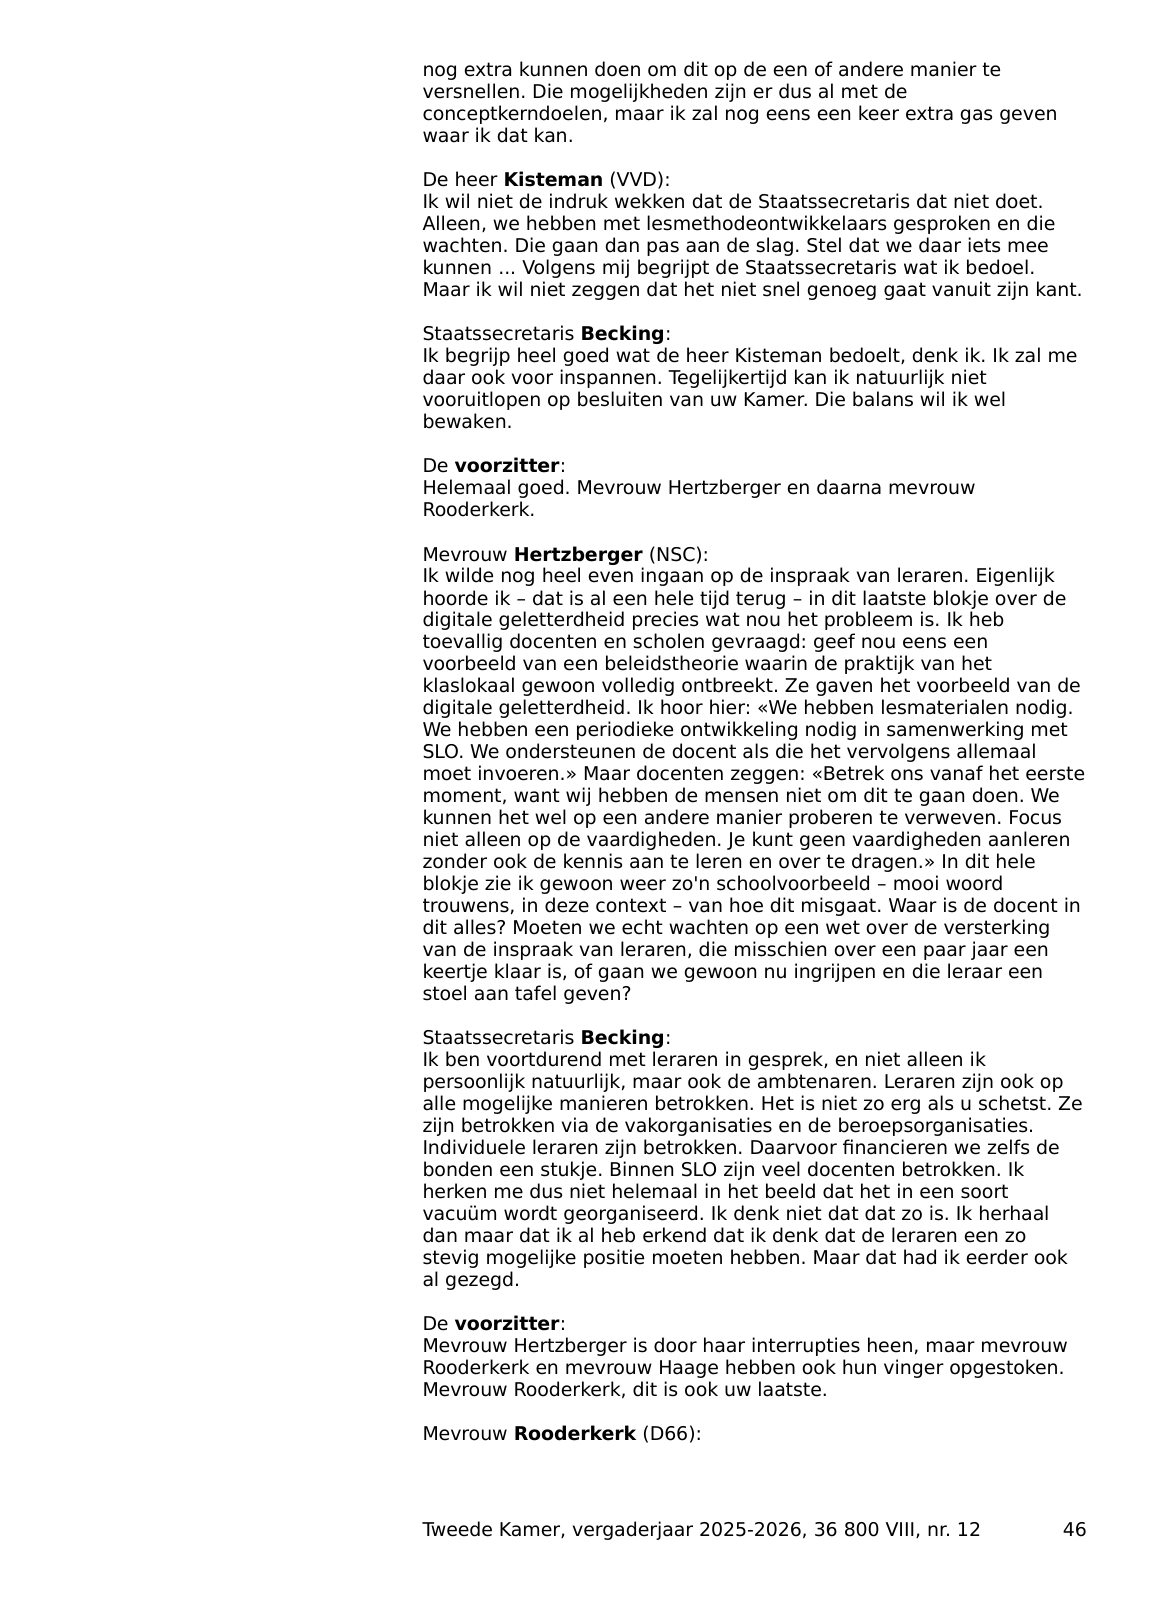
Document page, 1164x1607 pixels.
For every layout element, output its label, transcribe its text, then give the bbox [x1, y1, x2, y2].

text Mevrouw Rooderkerk (D66): [422, 1423, 1087, 1445]
text Helemaal goed. Mevrouw Hertzberger en daarna mevrouw Rooderkerk. [422, 477, 1087, 521]
text Ik ben voortdurend met leraren in gesprek, en niet alleen ik persoonlijk natuurlijk, maar ook de ambtenaren. Leraren zijn ook op alle mogelijke manieren betrokken. Het is niet zo erg als u schetst. Ze zijn betrokken via de vakorganisaties en de beroepsorganisaties. Individuele leraren zijn betrokken. Daarvoor financieren we zelfs de bonden een stukje. Binnen SLO zijn veel docenten betrokken. Ik herken me dus niet helemaal in het beeld dat het in een soort vacuüm wordt georganiseerd. Ik denk niet dat dat zo is. Ik herhaal dan maar dat ik al heb erkend dat ik denk dat de leraren een zo stevig mogelijke positie moeten hebben. Maar dat had ik eerder ook al gezegd. [422, 1049, 1087, 1291]
text nog extra kunnen doen om dit op de een of andere manier te versnellen. Die mogelijkheden zijn er dus al met de conceptkerndoelen, maar ik zal nog eens een keer extra gas geven waar ik dat kan. [422, 59, 1087, 147]
text Mevrouw Hertzberger is door haar interrupties heen, maar mevrouw Rooderkerk en mevrouw Haage hebben ook hun vinger opgestoken. Mevrouw Rooderkerk, dit is ook uw laatste. [422, 1335, 1087, 1401]
text De voorzitter: [422, 455, 1087, 477]
text Ik begrijp heel goed wat de heer Kisteman bedoelt, denk ik. Ik zal me daar ook voor inspannen. Tegelijkertijd kan ik natuurlijk niet vooruitlopen op besluiten van uw Kamer. Die balans wil ik wel bewaken. [422, 345, 1087, 433]
text Ik wilde nog heel even ingaan op de inspraak van leraren. Eigenlijk hoorde ik – dat is al een hele tijd terug – in dit laatste blokje over de digitale geletterdheid precies wat nou het probleem is. Ik heb toevallig docenten en scholen gevraagd: geef nou eens een voorbeeld van een beleidstheorie waarin de praktijk van het klaslokaal gewoon volledig ontbreekt. Ze gaven het voorbeeld van de digitale geletterdheid. Ik hoor hier: «We hebben lesmaterialen nodig. We hebben een periodieke ontwikkeling nodig in samenwerking met SLO. We ondersteunen de docent als die het vervolgens allemaal moet invoeren.» Maar docenten zeggen: «Betrek ons vanaf het eerste moment, want wij hebben de mensen niet om dit te gaan doen. We kunnen het wel op een andere manier proberen te verweven. Focus niet alleen op de vaardigheden. Je kunt geen vaardigheden aanleren zonder ook de kennis aan te leren en over te dragen.» In dit hele blokje zie ik gewoon weer zo'n schoolvoorbeeld – mooi woord trouwens, in deze context – van hoe dit misgaat. Waar is de docent in dit alles? Moeten we echt wachten op een wet over de versterking van de inspraak van leraren, die misschien over een paar jaar een keertje klaar is, of gaan we gewoon nu ingrijpen en die leraar een stoel aan tafel geven? [422, 565, 1087, 1005]
text Staatssecretaris Becking: [422, 323, 1087, 345]
text De heer Kisteman (VVD): [422, 169, 1087, 191]
text De voorzitter: [422, 1313, 1087, 1335]
text Staatssecretaris Becking: [422, 1027, 1087, 1049]
text Ik wil niet de indruk wekken dat de Staatssecretaris dat niet doet. Alleen, we hebben met lesmethodeontwikkelaars gesproken en die wachten. Die gaan dan pas aan de slag. Stel dat we daar iets mee kunnen ... Volgens mij begrijpt de Staatssecretaris wat ik bedoel. Maar ik wil niet zeggen dat het niet snel genoeg gaat vanuit zijn kant. [422, 191, 1087, 301]
text Mevrouw Hertzberger (NSC): [422, 543, 1087, 565]
